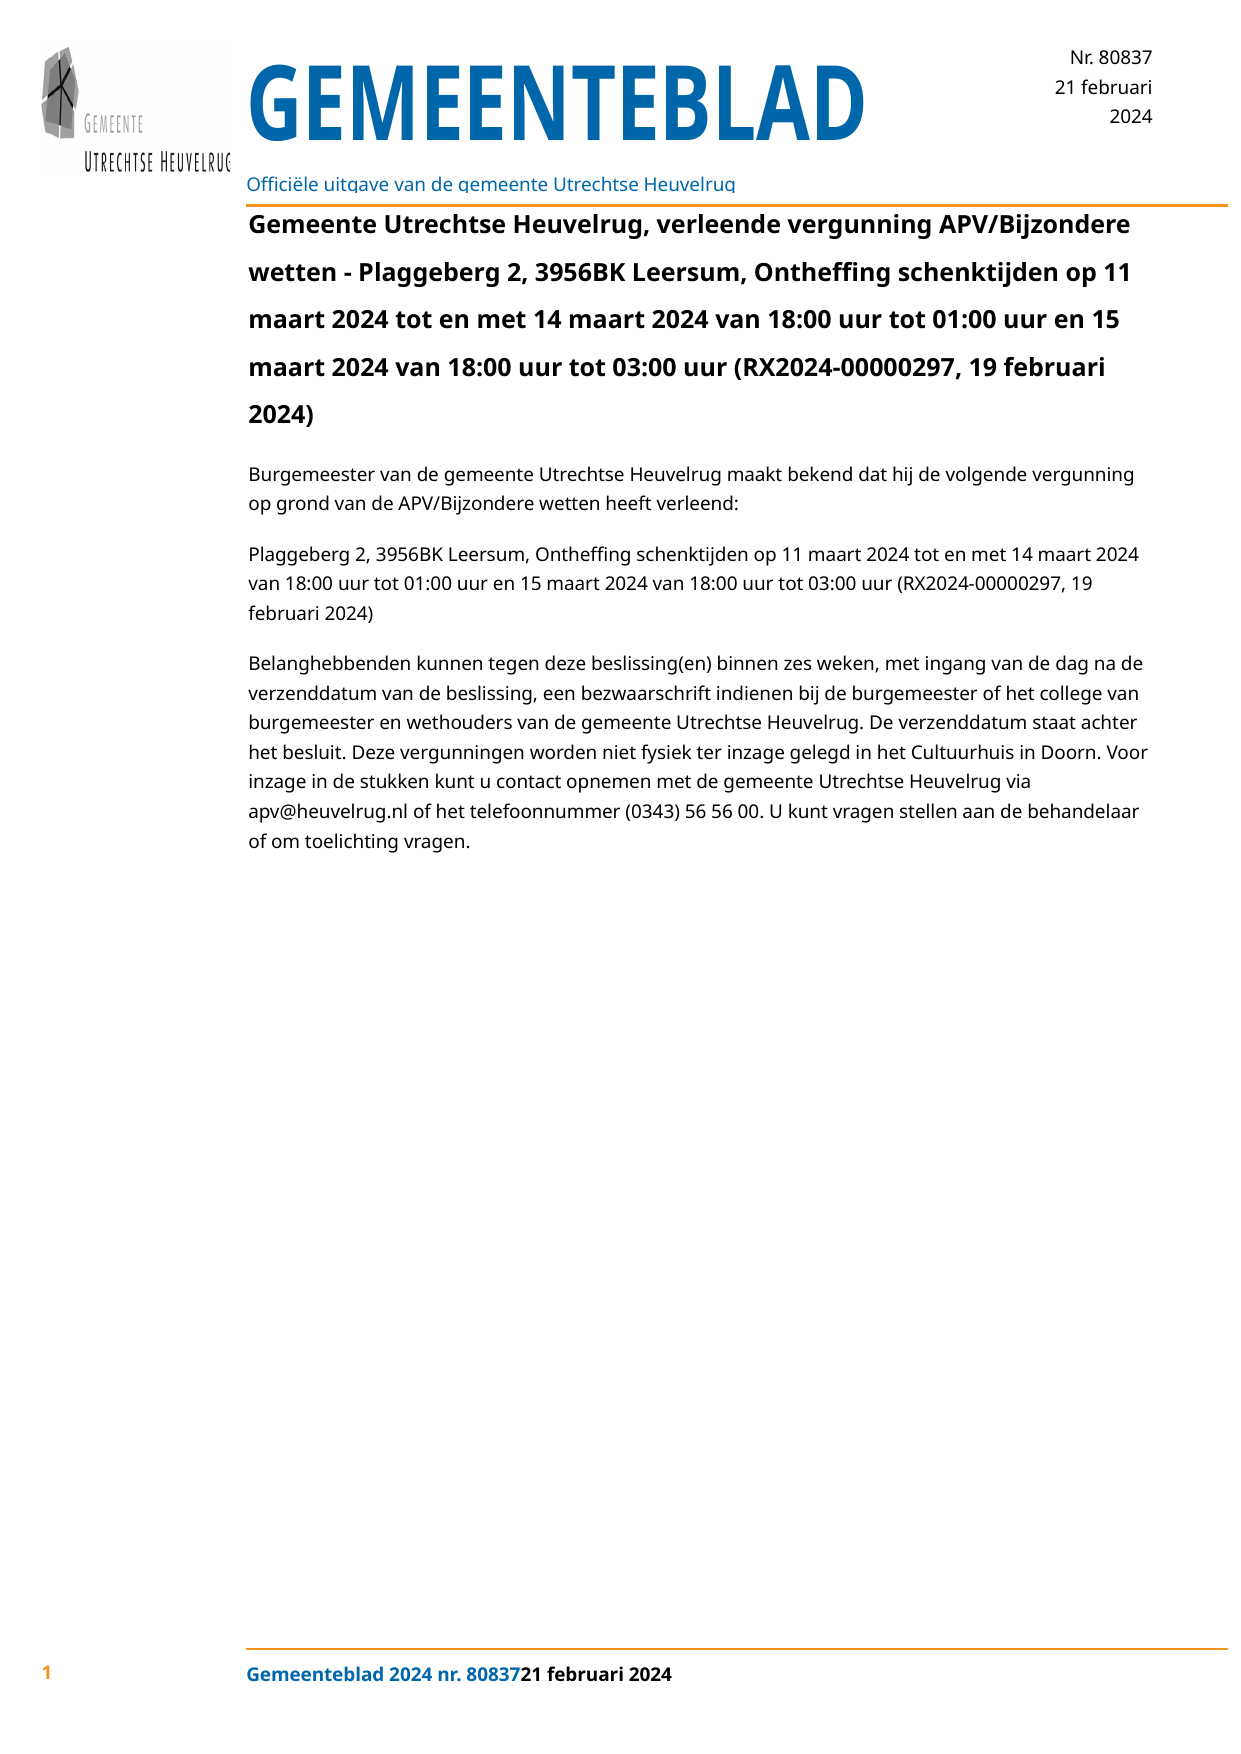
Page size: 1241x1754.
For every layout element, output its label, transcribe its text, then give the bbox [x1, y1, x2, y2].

text Plaggeberg 2, 3956BK Leersum, Ontheffing schenktijden op 11 maart 2024 tot en met 14 maart 2024 van 18:00 uur tot 01:00 uur en 15 maart 2024 van 18:00 uur tot 03:00 uur (RX2024-00000297, 19 februari 2024) [248, 541, 1152, 626]
text Burgemeester van de gemeente Utrechtse Heuvelrug maakt bekend dat hij de volgende vergunning op grond van de APV/Bijzondere wetten heeft verleend: [248, 461, 1152, 516]
text Belanghebbenden kunnen tegen deze beslissing(en) binnen zes weken, met ingang van de dag na de verzenddatum van de beslissing, een bezwaarschrift indienen bij de burgemeester of het college van burgemeester en wethouders van de gemeente Utrechtse Heuvelrug. De verzenddatum staat achter het besluit. Deze vergunningen worden niet fysiek ter inzage gelegd in het Cultuurhuis in Doorn. Voor inzage in de stukken kunt u contact opnemen met de gemeente Utrechtse Heuvelrug via apv@heuvelrug.nl of het telefoonnummer (0343) 56 56 00. U kunt vragen stellen aan de behandelaar of om toelichting vragen. [248, 650, 1152, 853]
picture [41, 47, 231, 172]
text Gemeente Utrechtse Heuvelrug, verleende vergunning APV/Bijzondere wetten - Plaggeberg 2, 3956BK Leersum, Ontheffing schenktijden op 11 maart 2024 tot en met 14 maart 2024 van 18:00 uur tot 01:00 uur en 15 maart 2024 van 18:00 uur tot 03:00 uur (RX2024-00000297, 19 februari 2024) [248, 207, 1152, 431]
